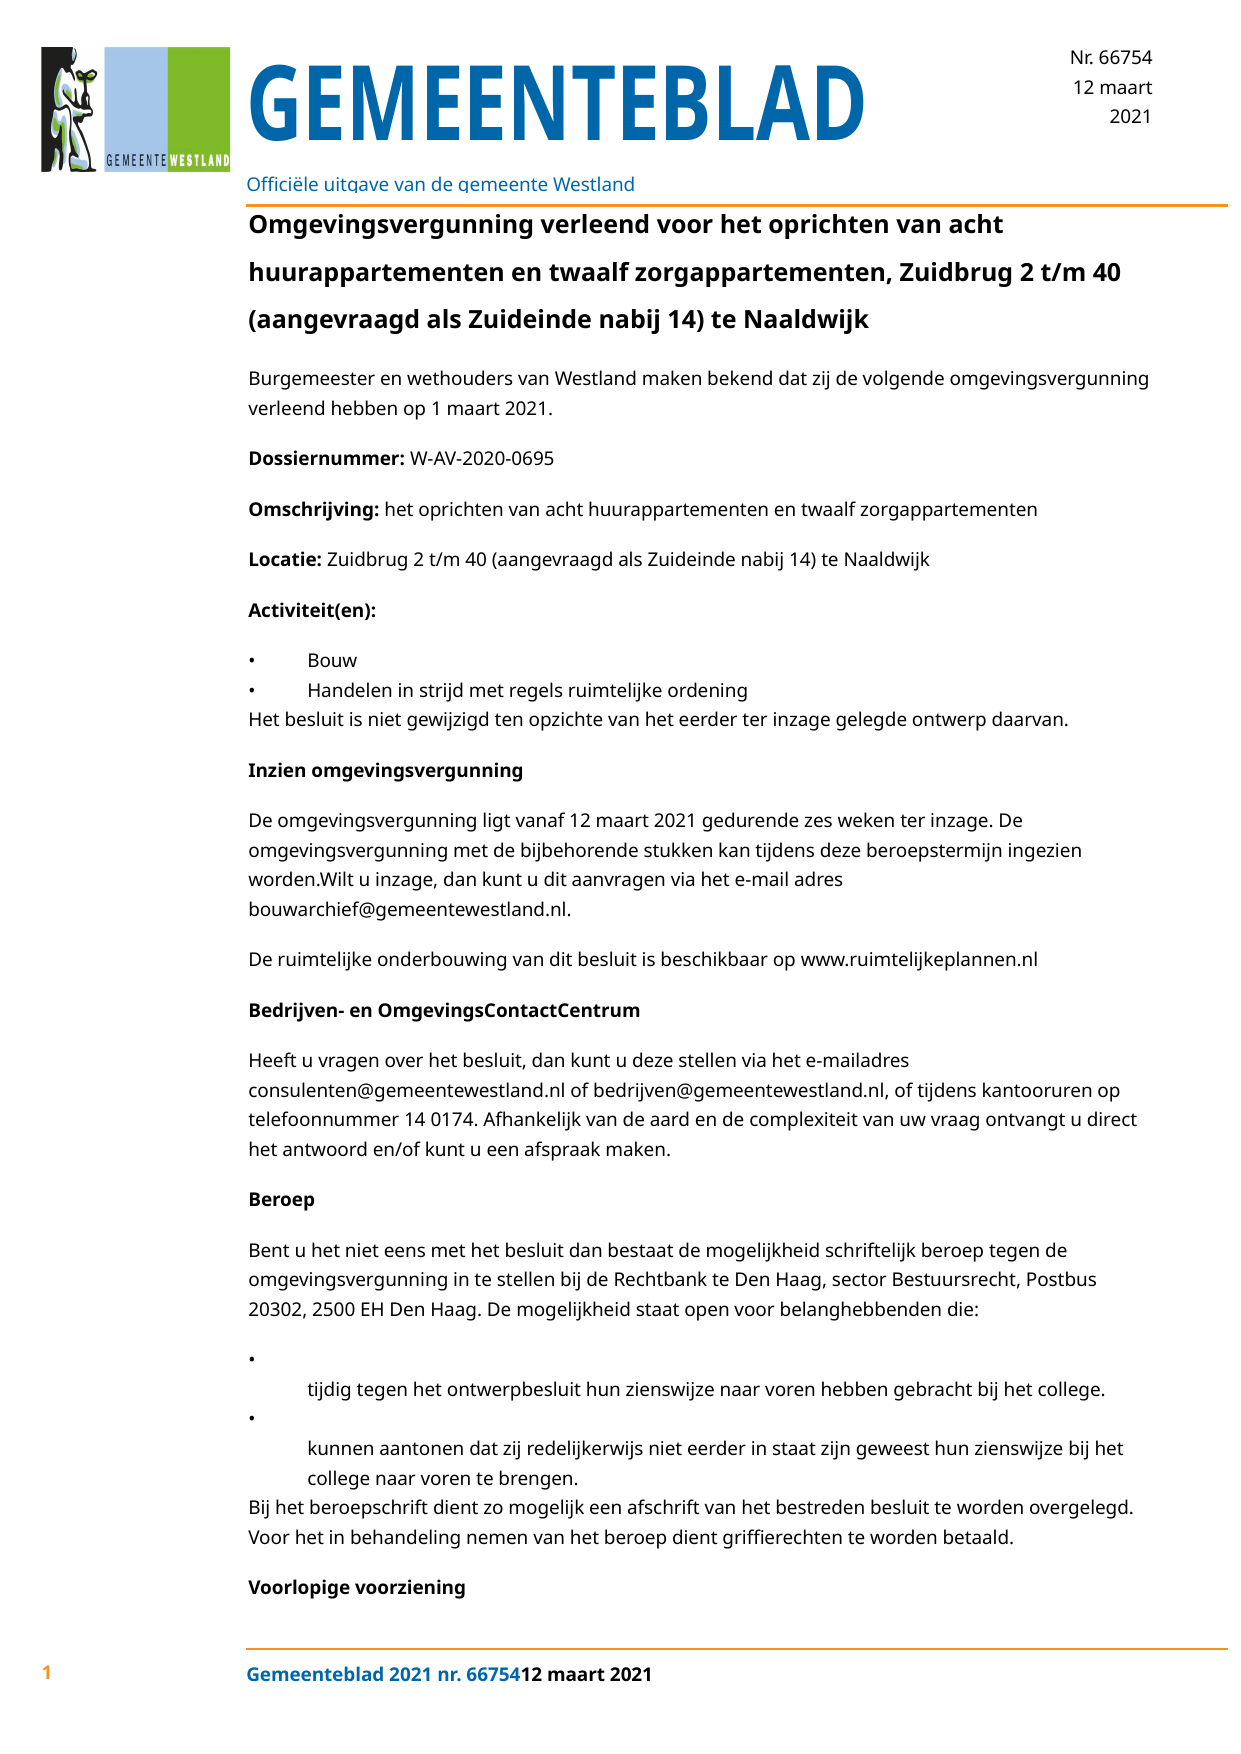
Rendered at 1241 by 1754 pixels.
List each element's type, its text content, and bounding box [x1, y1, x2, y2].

text Het besluit is niet gewijzigd ten opzichte van het eerder ter inzage gelegde ontwerp daarvan. [248, 706, 1152, 732]
text Bedrijven- en OmgevingsContactCentrum [248, 997, 1152, 1022]
text Bent u het niet eens met het besluit dan bestaat de mogelijkheid schriftelijk beroep tegen de omgevingsvergunning in te stellen bij de Rechtbank te Den Haag, sector Bestuursrecht, Postbus 20302, 2500 EH Den Haag. De mogelijkheid staat open voor belanghebbenden die: [248, 1237, 1152, 1322]
list Handelen in strijd met regels ruimtelijke ordening [248, 677, 1152, 702]
text Inzien omgevingsvergunning [248, 757, 1152, 782]
text Omgevingsvergunning verleend voor het oprichten van acht huurappartementen en twaalf zorgappartementen, Zuidbrug 2 t/m 40 (aangevraagd als Zuideinde nabij 14) te Naaldwijk [248, 207, 1152, 336]
text Bij het beroepschrift dient zo mogelijk een afschrift van het bestreden besluit te worden overgelegd. Voor het in behandeling nemen van het beroep dient griffierechten te worden betaald. [248, 1494, 1152, 1549]
list Bouw [248, 647, 1152, 673]
text Heeft u vragen over het besluit, dan kunt u deze stellen via het e-mailadres consulenten@gemeentewestland.nl of bedrijven@gemeentewestland.nl, of tijdens kantooruren op telefoonnummer 14 0174. Afhankelijk van de aard en de complexiteit van uw vraag ontvangt u direct het antwoord en/of kunt u een afspraak maken. [248, 1047, 1152, 1162]
text Voorlopige voorziening [248, 1574, 1152, 1600]
text Locatie: Zuidbrug 2 t/m 40 (aangevraagd als Zuideinde nabij 14) te Naaldwijk [248, 546, 1152, 572]
text Activiteit(en): [248, 597, 1152, 622]
text Omschrijving: het oprichten van acht huurappartementen en twaalf zorgappartementen [248, 496, 1152, 522]
text Beroep [248, 1186, 1152, 1212]
text De omgevingsvergunning ligt vanaf 12 maart 2021 gedurende zes weken ter inzage. De omgevingsvergunning met de bijbehorende stukken kan tijdens deze beroepstermijn ingezien worden.Wilt u inzage, dan kunt u dit aanvragen via het e-mail adres bouwarchief@gemeentewestland.nl. [248, 807, 1152, 922]
text De ruimtelijke onderbouwing van dit besluit is beschikbaar op www.ruimtelijkeplannen.nl [248, 946, 1152, 972]
list kunnen aantonen dat zij redelijkerwijs niet eerder in staat zijn geweest hun zienswijze bij het college naar voren te brengen. [248, 1435, 1152, 1490]
list tijdig tegen het ontwerpbesluit hun zienswijze naar voren hebben gebracht bij het college. [248, 1376, 1152, 1402]
text Dossiernummer: W-AV-2020-0695 [248, 446, 1152, 471]
text Burgemeester en wethouders van Westland maken bekend dat zij de volgende omgevingsvergunning verleend hebben op 1 maart 2021. [248, 366, 1152, 421]
picture [41, 47, 231, 172]
